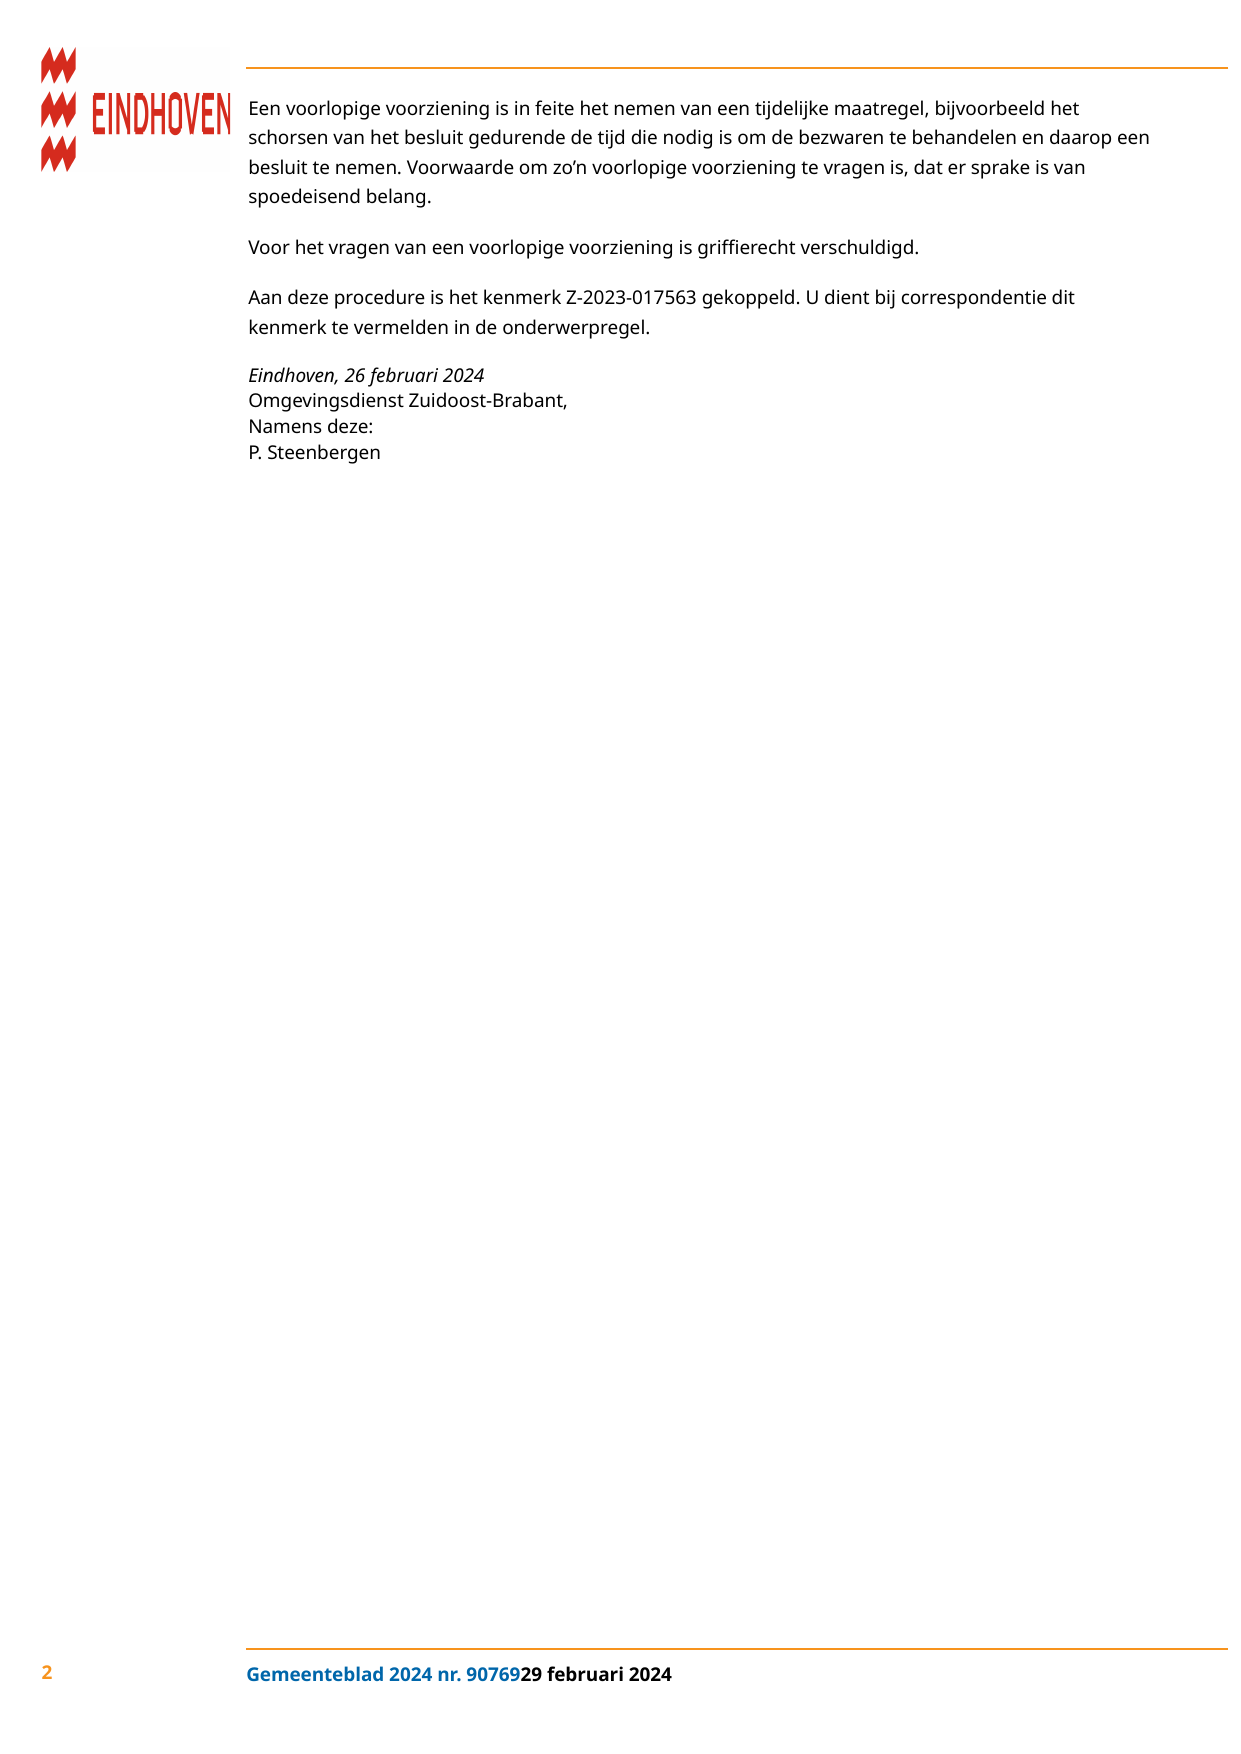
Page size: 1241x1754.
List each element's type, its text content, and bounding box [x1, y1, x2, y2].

text Aan deze procedure is het kenmerk Z-2023-017563 gekoppeld. U dient bij correspondentie dit kenmerk te vermelden in de onderwerpregel. [248, 284, 1152, 340]
text Een voorlopige voorziening is in feite het nemen van een tijdelijke maatregel, bijvoorbeeld het schorsen van het besluit gedurende de tijd die nodig is om de bezwaren te behandelen en daarop een besluit te nemen. Voorwaarde om zo’n voorlopige voorziening te vragen is, dat er sprake is van spoedeisend belang. [248, 95, 1152, 209]
text Namens deze: [248, 413, 1152, 439]
text P. Steenbergen [248, 439, 1152, 465]
text Omgevingsdienst Zuidoost-Brabant, [248, 387, 1152, 413]
text Voor het vragen van een voorlopige voorziening is griffierecht verschuldigd. [248, 234, 1152, 260]
text Eindhoven, 26 februari 2024 [248, 362, 1152, 387]
picture [41, 47, 231, 172]
